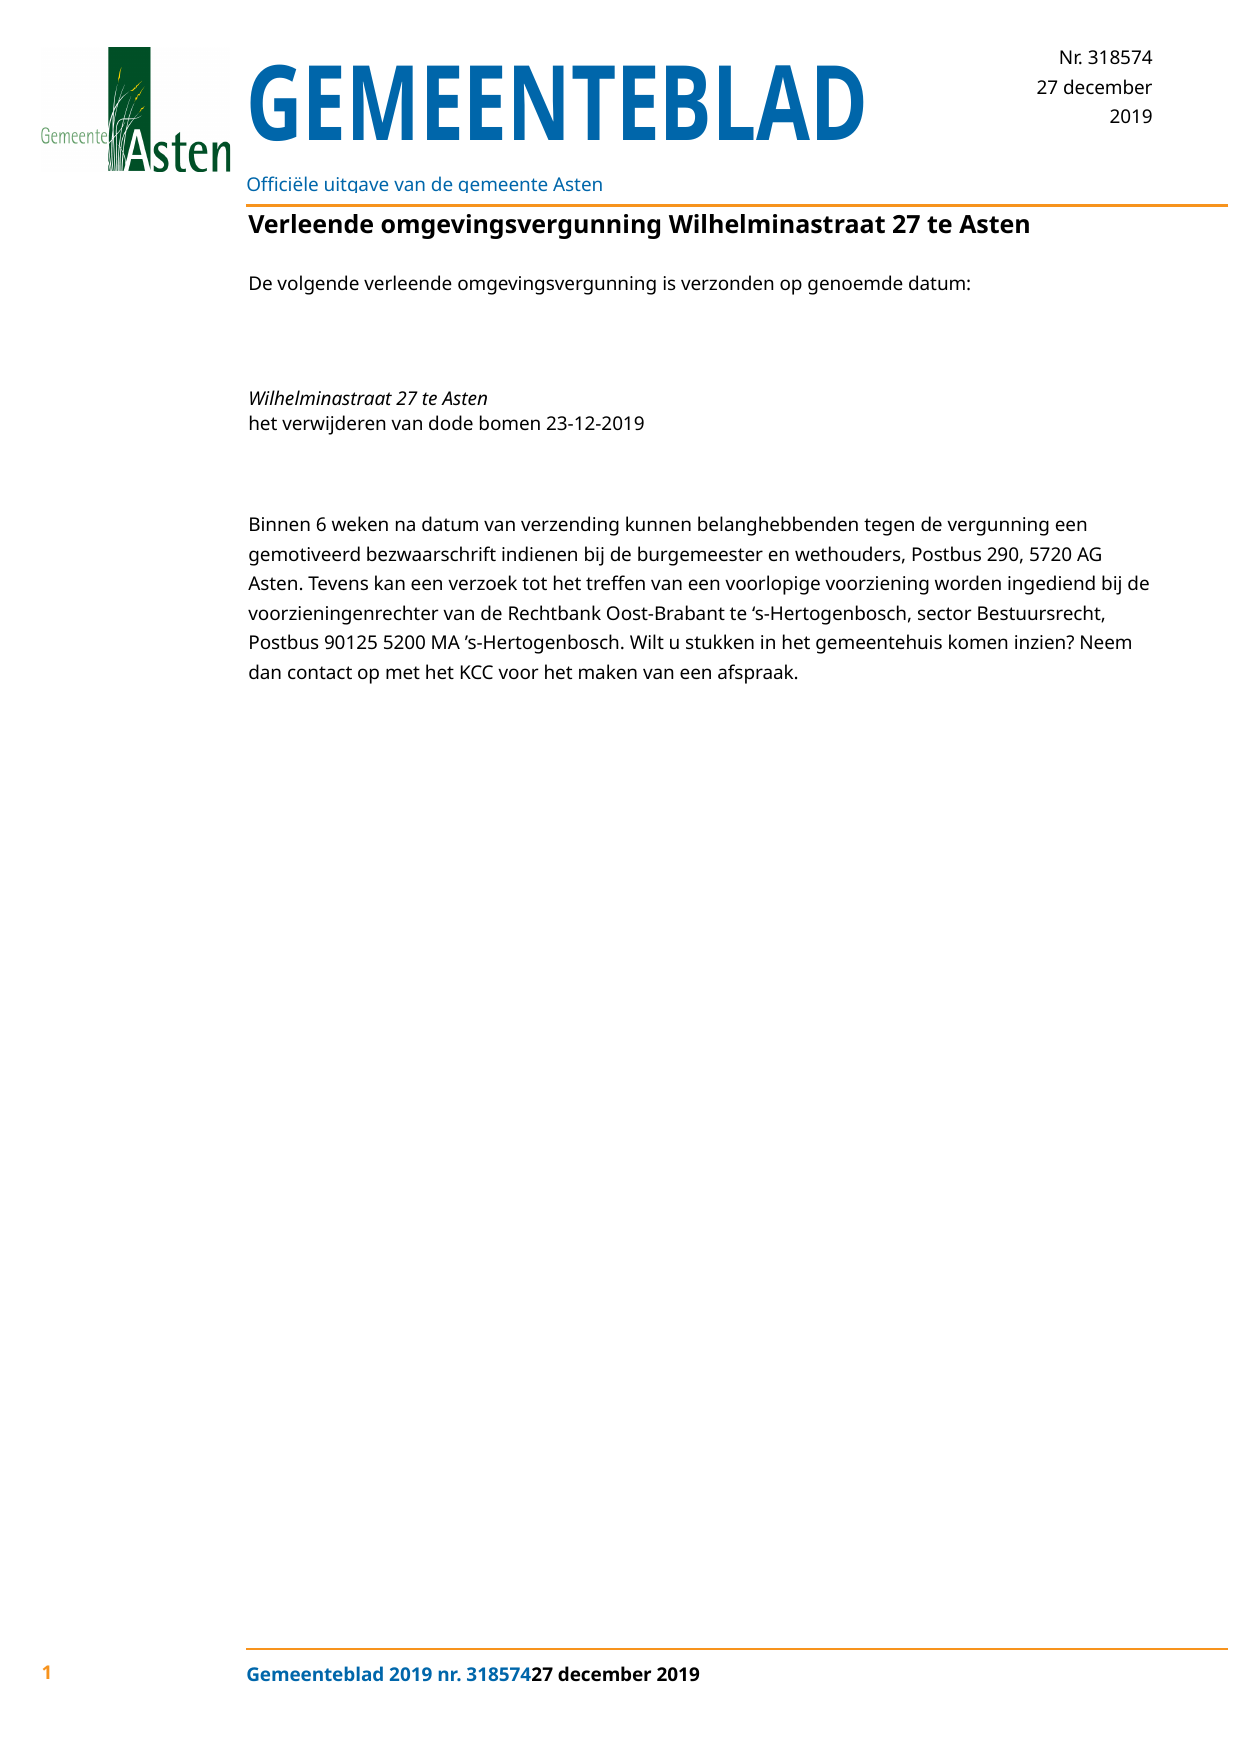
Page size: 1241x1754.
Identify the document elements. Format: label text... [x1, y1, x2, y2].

text het verwijderen van dode bomen 23-12-2019 [248, 410, 1152, 436]
text Binnen 6 weken na datum van verzending kunnen belanghebbenden tegen de vergunning een gemotiveerd bezwaarschrift indienen bij de burgemeester en wethouders, Postbus 290, 5720 AG Asten. Tevens kan een verzoek tot het treffen van een voorlopige voorziening worden ingediend bij de voorzieningenrechter van de Rechtbank Oost-Brabant te ‘s-Hertogenbosch, sector Bestuursrecht, Postbus 90125 5200 MA ’s-Hertogenbosch. Wilt u stukken in het gemeentehuis komen inzien? Neem dan contact op met het KCC voor het maken van een afspraak. [248, 511, 1152, 685]
text De volgende verleende omgevingsvergunning is verzonden op genoemde datum: [248, 270, 1152, 296]
picture [41, 47, 231, 172]
text Wilhelminastraat 27 te Asten [248, 385, 1152, 410]
text Verleende omgevingsvergunning Wilhelminastraat 27 te Asten [248, 207, 1152, 241]
